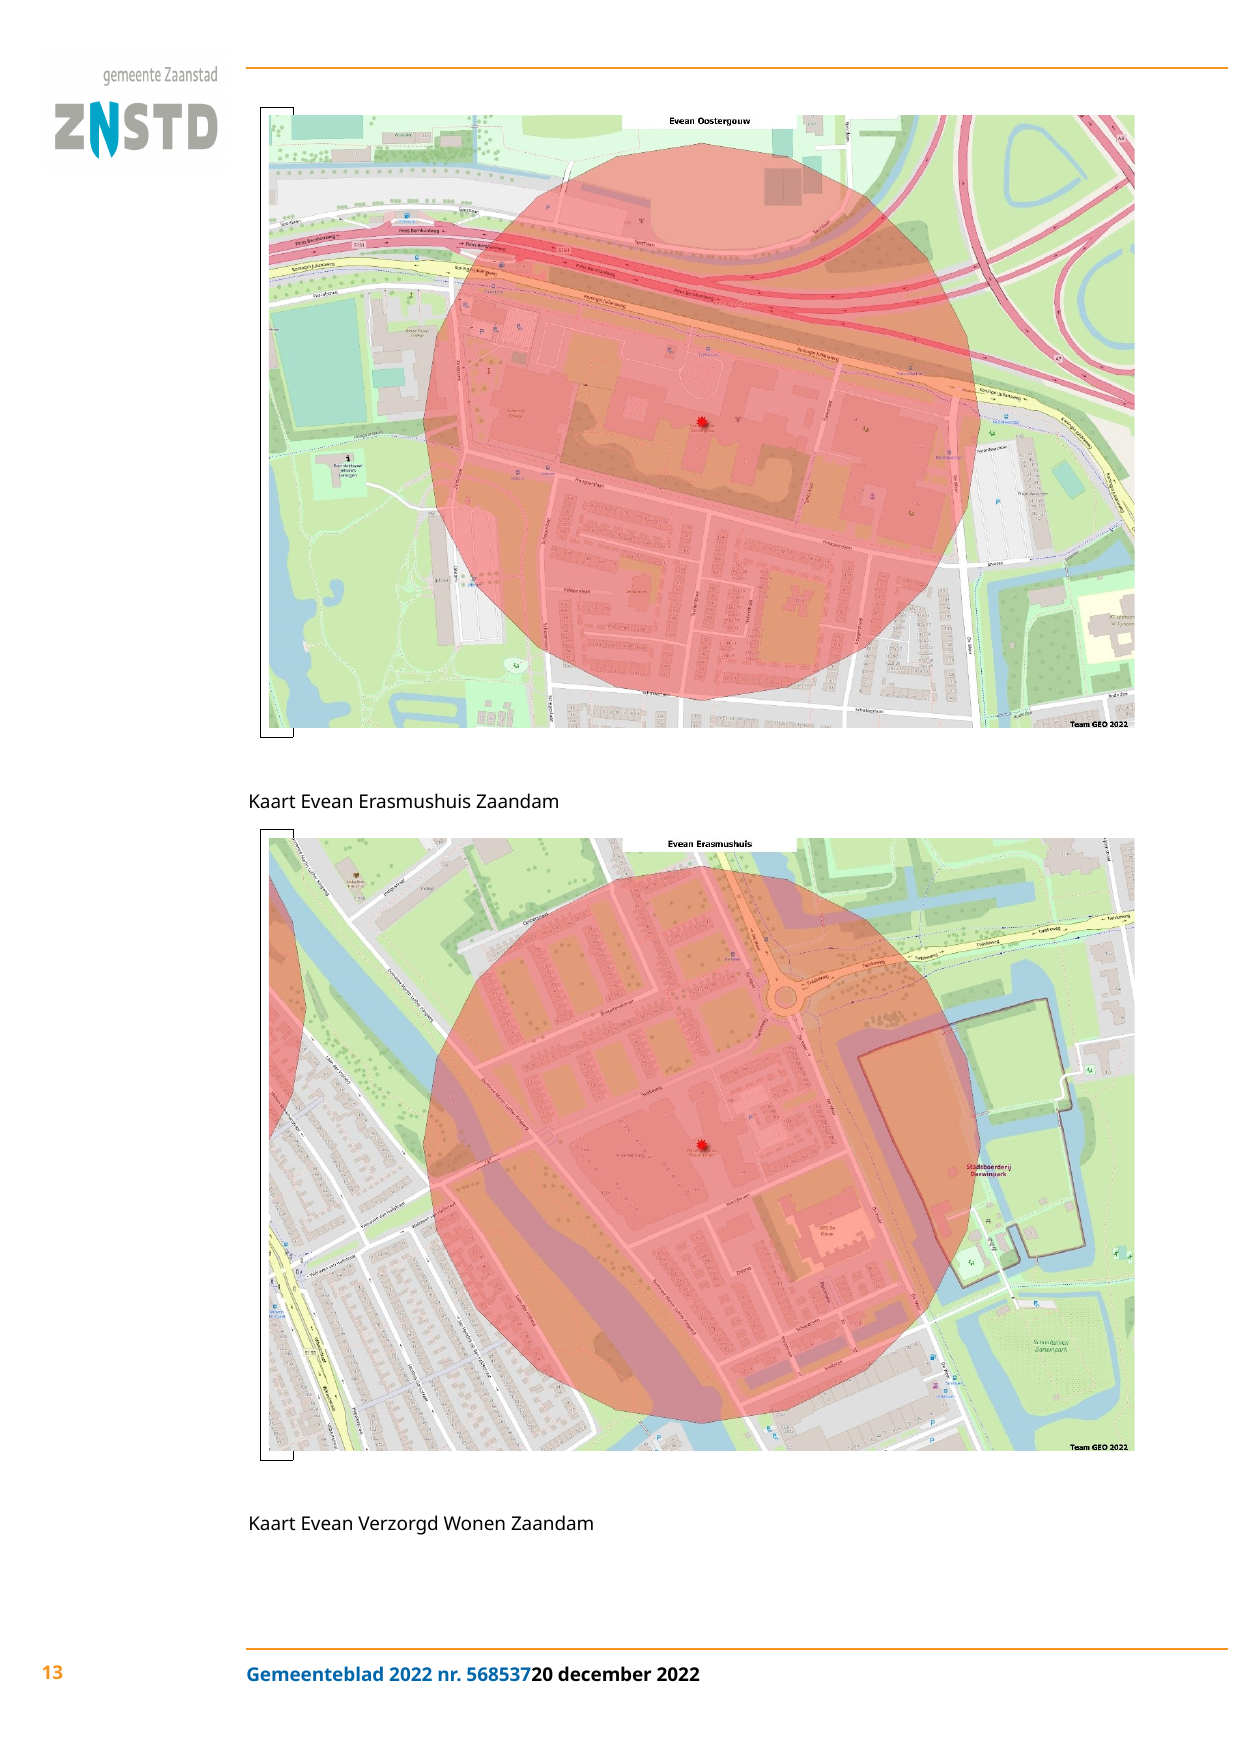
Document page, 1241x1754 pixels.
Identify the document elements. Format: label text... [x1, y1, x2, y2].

text Kaart Evean Verzorgd Wonen Zaandam [248, 1511, 1152, 1536]
picture [268, 838, 1135, 1451]
picture [268, 115, 1135, 728]
text Kaart Evean Erasmushuis Zaandam [248, 788, 1152, 814]
picture [41, 47, 231, 172]
